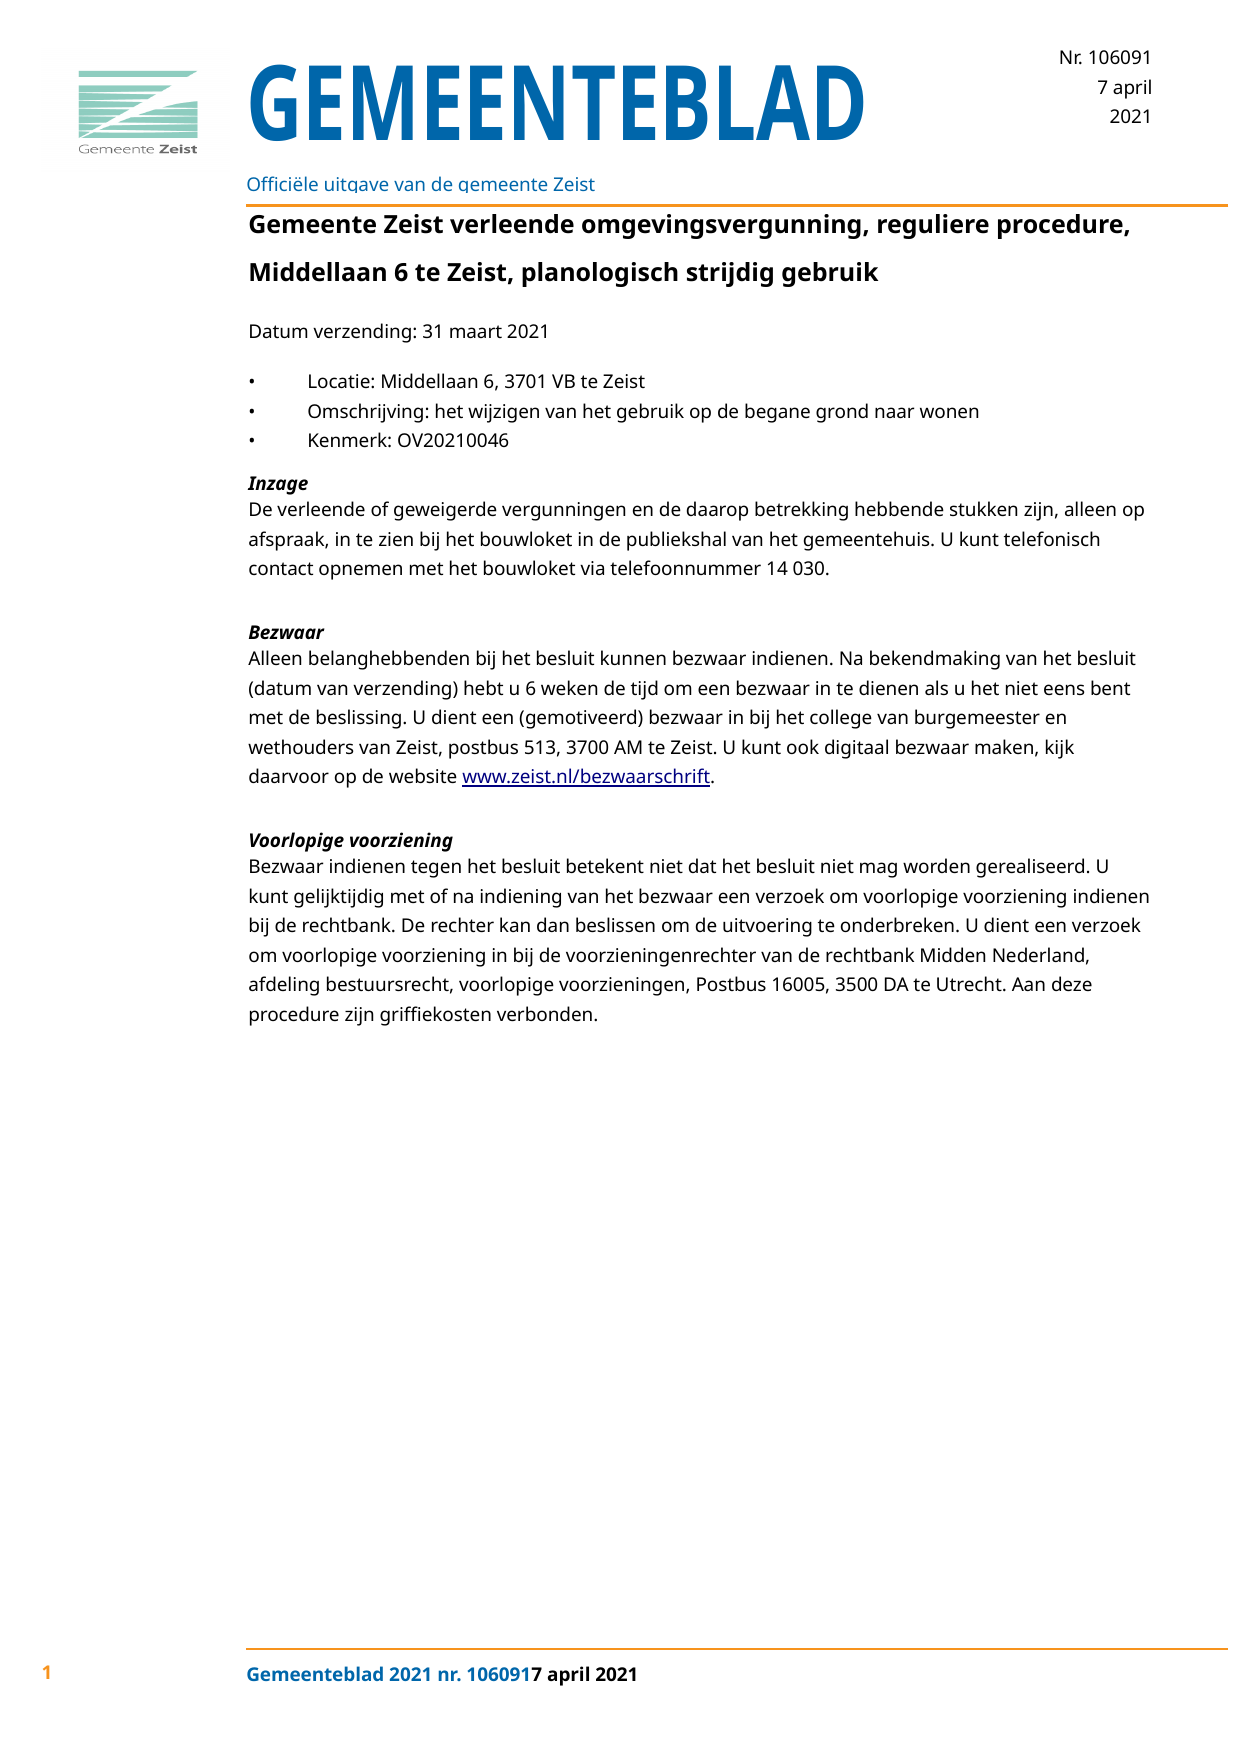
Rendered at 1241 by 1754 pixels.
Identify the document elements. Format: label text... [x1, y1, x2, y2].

text Datum verzending: 31 maart 2021 [248, 318, 1152, 344]
text Bezwaar [248, 619, 1152, 645]
text Gemeente Zeist verleende omgevingsvergunning, reguliere procedure, Middellaan 6 te Zeist, planologisch strijdig gebruik [248, 207, 1152, 288]
text Inzage [248, 471, 1152, 496]
list Kenmerk: OV20210046 [248, 427, 1152, 453]
text Bezwaar indienen tegen het besluit betekent niet dat het besluit niet mag worden gerealiseerd. U kunt gelijktijdig met of na indiening van het bezwaar een verzoek om voorlopige voorziening indienen bij de rechtbank. De rechter kan dan beslissen om de uitvoering te onderbreken. U dient een verzoek om voorlopige voorziening in bij de voorzieningenrechter van de rechtbank Midden Nederland, afdeling bestuursrecht, voorlopige voorzieningen, Postbus 16005, 3500 DA te Utrecht. Aan deze procedure zijn griffiekosten verbonden. [248, 853, 1152, 1027]
list Locatie: Middellaan 6, 3701 VB te Zeist [248, 368, 1152, 394]
text Voorlopige voorziening [248, 827, 1152, 853]
list Omschrijving: het wijzigen van het gebruik op de begane grond naar wonen [248, 398, 1152, 424]
picture [41, 47, 231, 172]
text Alleen belanghebbenden bij het besluit kunnen bezwaar indienen. Na bekendmaking van het besluit (datum van verzending) hebt u 6 weken de tijd om een bezwaar in te dienen als u het niet eens bent met de beslissing. U dient een (gemotiveerd) bezwaar in bij het college van burgemeester en wethouders van Zeist, postbus 513, 3700 AM te Zeist. U kunt ook digitaal bezwaar maken, kijk daarvoor op de website www.zeist.nl/bezwaarschrift. [248, 645, 1152, 789]
text De verleende of geweigerde vergunningen en de daarop betrekking hebbende stukken zijn, alleen op afspraak, in te zien bij het bouwloket in de publiekshal van het gemeentehuis. U kunt telefonisch contact opnemen met het bouwloket via telefoonnummer 14 030. [248, 496, 1152, 581]
